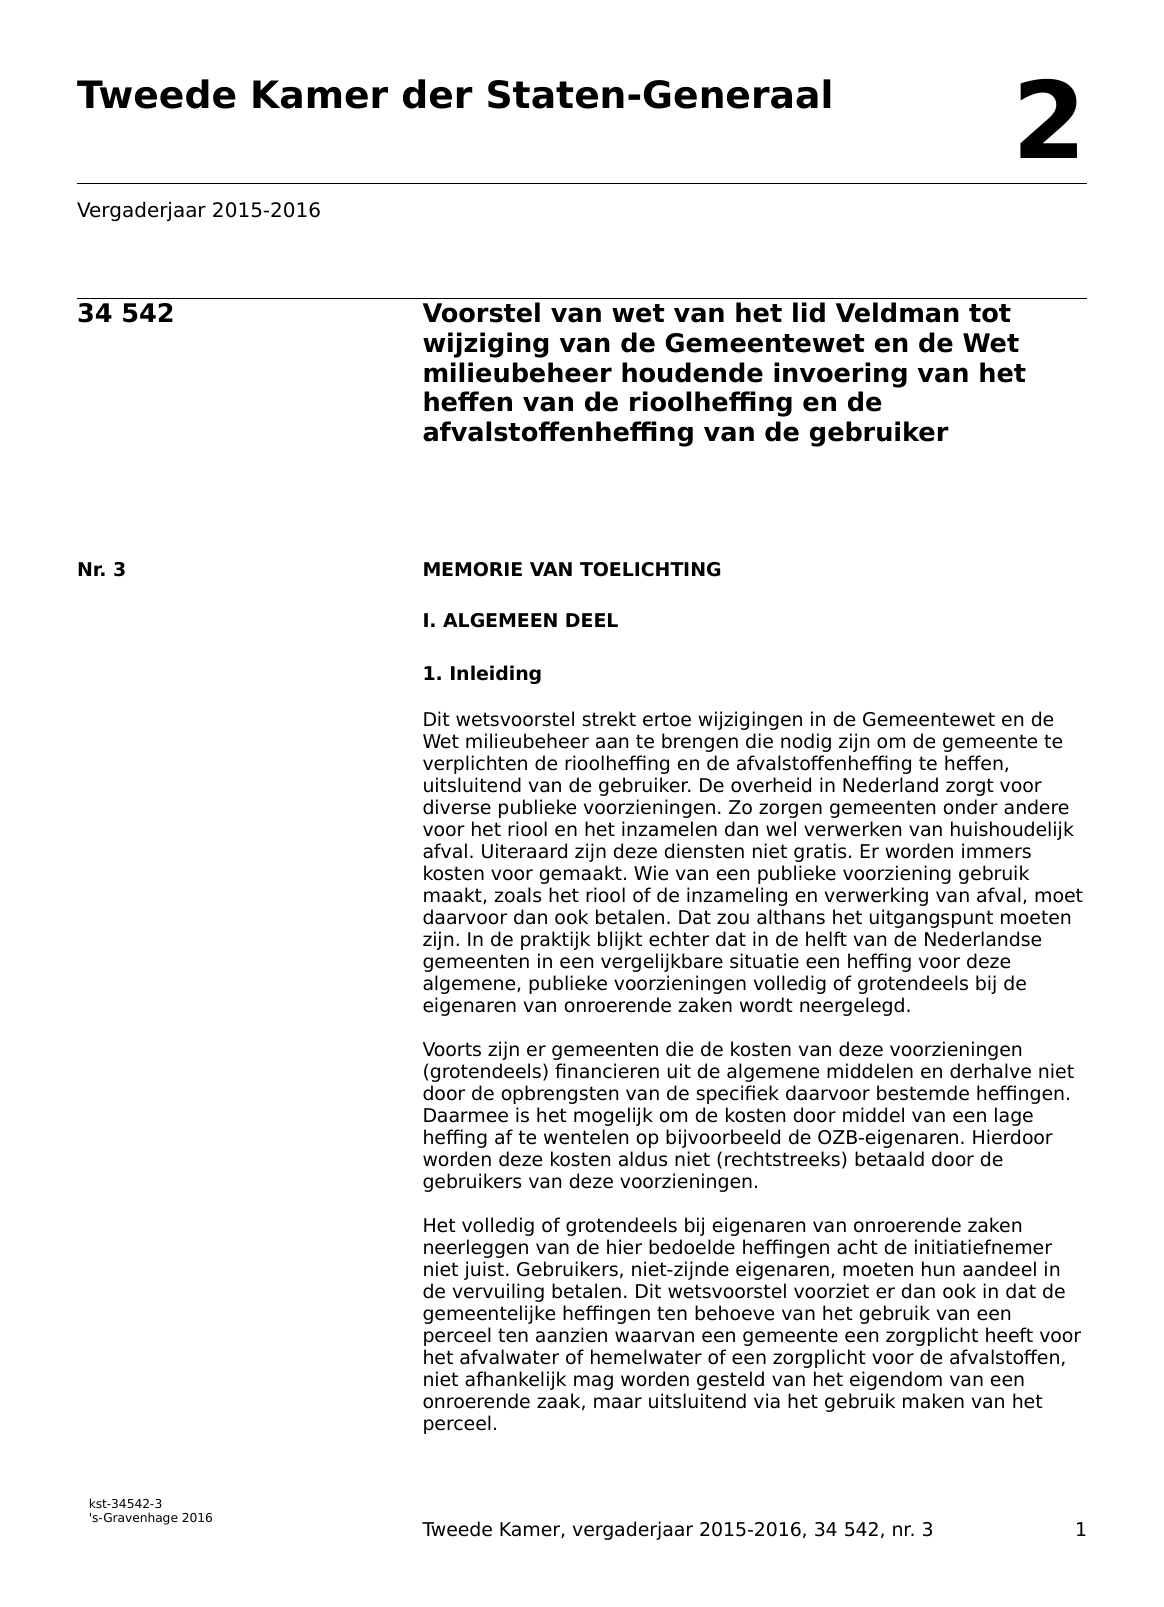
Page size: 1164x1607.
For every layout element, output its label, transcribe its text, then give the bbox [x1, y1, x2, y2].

subtitle 1. Inleiding [422, 662, 1087, 684]
subtitle Nr. 3 MEMORIE VAN TOELICHTING [77, 558, 1087, 580]
table_header Tweede Kamer der Staten-Generaal [77, 59, 886, 183]
text kst-34542-3 [88, 1497, 323, 1511]
text Dit wetsvoorstel strekt ertoe wijzigingen in de Gemeentewet en de Wet milieubeheer aan te brengen die nodig zijn om de gemeente te verplichten de rioolheffing en de afvalstoffenheffing te heffen, uitsluitend van de gebruiker. De overheid in Nederland zorgt voor diverse publieke voorzieningen. Zo zorgen gemeenten onder andere voor het riool en het inzamelen dan wel verwerken van huishoudelijk afval. Uiteraard zijn deze diensten niet gratis. Er worden immers kosten voor gemaakt. Wie van een publieke voorziening gebruik maakt, zoals het riool of de inzameling en verwerking van afval, moet daarvoor dan ook betalen. Dat zou althans het uitgangspunt moeten zijn. In de praktijk blijkt echter dat in de helft van de Nederlandse gemeenten in een vergelijkbare situatie een heffing voor deze algemene, publieke voorzieningen volledig of grotendeels bij de eigenaren van onroerende zaken wordt neergelegd. [422, 709, 1087, 1017]
table_header 2 [886, 59, 1087, 183]
subtitle I. ALGEMEEN DEEL [422, 610, 1087, 632]
text Het volledig of grotendeels bij eigenaren van onroerende zaken neerleggen van de hier bedoelde heffingen acht de initiatiefnemer niet juist. Gebruikers, niet-zijnde eigenaren, moeten hun aandeel in de vervuiling betalen. Dit wetsvoorstel voorziet er dan ook in dat de gemeentelijke heffingen ten behoeve van het gebruik van een perceel ten aanzien waarvan een gemeente een zorgplicht heeft voor het afvalwater of hemelwater of een zorgplicht voor de afvalstoffen, niet afhankelijk mag worden gesteld van het eigendom van een onroerende zaak, maar uitsluitend via het gebruik maken van het perceel. [422, 1215, 1087, 1435]
subtitle 34 542 Voorstel van wet van het lid Veldman tot wijziging van de Gemeentewet en de Wet milieubeheer houdende invoering van het heffen van de rioolheffing en de afvalstoffenheffing van de gebruiker [77, 299, 1087, 447]
table_cell Vergaderjaar 2015-2016 [77, 184, 1087, 298]
text 's-Gravenhage 2016 [88, 1511, 323, 1525]
text Voorts zijn er gemeenten die de kosten van deze voorzieningen (grotendeels) financieren uit de algemene middelen en derhalve niet door de opbrengsten van de specifiek daarvoor bestemde heffingen. Daarmee is het mogelijk om de kosten door middel van een lage heffing af te wentelen op bijvoorbeeld de OZB-eigenaren. Hierdoor worden deze kosten aldus niet (rechtstreeks) betaald door de gebruikers van deze voorzieningen. [422, 1039, 1087, 1193]
